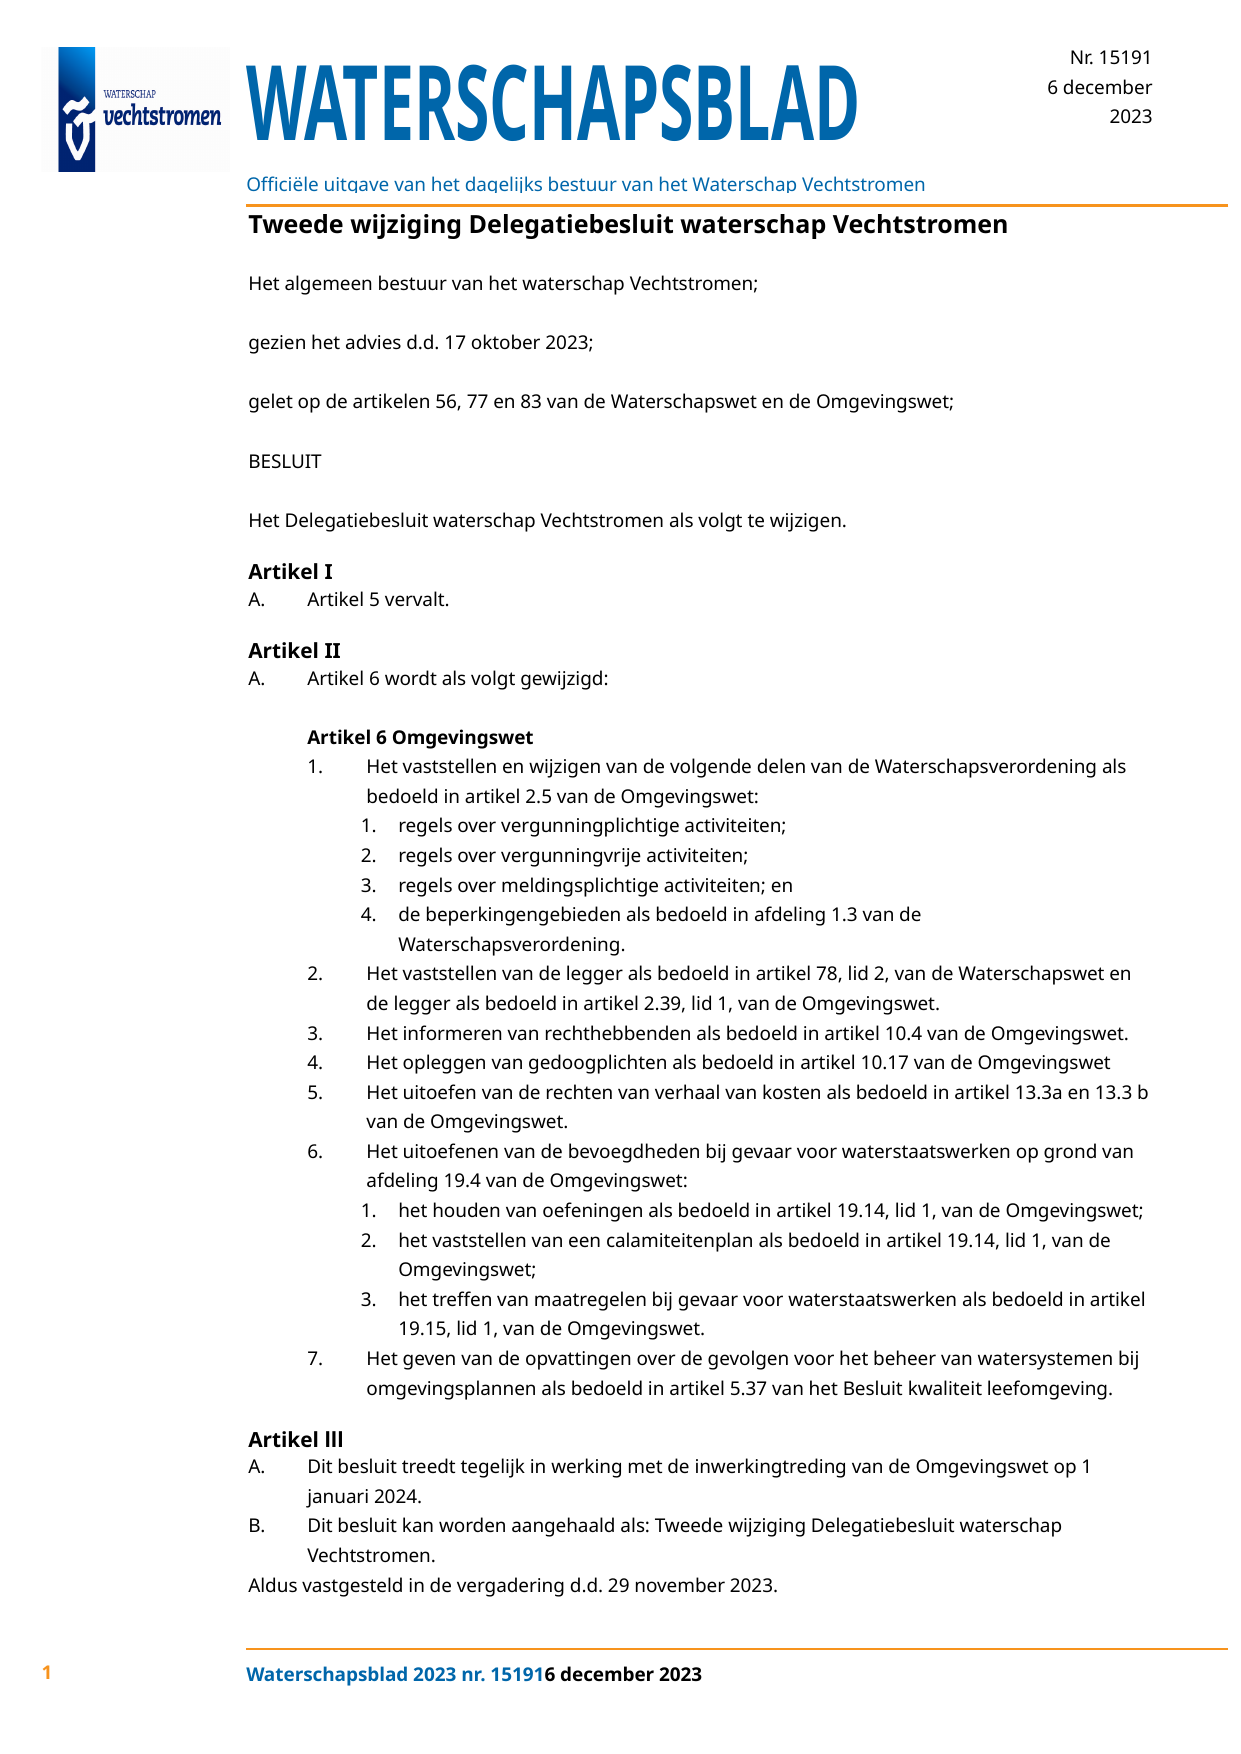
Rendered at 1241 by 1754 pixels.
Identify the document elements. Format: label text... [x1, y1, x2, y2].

text Aldus vastgesteld in de vergadering d.d. 29 november 2023. [248, 1572, 1152, 1598]
list de beperkingengebieden als bedoeld in afdeling 1.3 van de Waterschapsverordening. [361, 901, 1152, 957]
list het houden van oefeningen als bedoeld in artikel 19.14, lid 1, van de Omgevingswet; [361, 1197, 1152, 1223]
list Het uitoefenen van de bevoegdheden bij gevaar voor waterstaatswerken op grond van afdeling 19.4 van de Omgevingswet: [307, 1138, 1152, 1193]
list regels over vergunningplichtige activiteiten; [361, 813, 1152, 838]
list Artikel 5 vervalt. [248, 586, 1152, 612]
list Het vaststellen en wijzigen van de volgende delen van de Waterschapsverordening als bedoeld in artikel 2.5 van de Omgevingswet: [307, 753, 1152, 809]
list Het uitoefen van de rechten van verhaal van kosten als bedoeld in artikel 13.3a en 13.3 b van de Omgevingswet. [307, 1079, 1152, 1134]
list Dit besluit treedt tegelijk in werking met de inwerkingtreding van de Omgevingswet op 1 januari 2024. [248, 1453, 1152, 1509]
text gelet op de artikelen 56, 77 en 83 van de Waterschapswet en de Omgevingswet; [248, 389, 1152, 414]
list Het opleggen van gedoogplichten als bedoeld in artikel 10.17 van de Omgevingswet [307, 1049, 1152, 1075]
text BESLUIT [248, 448, 1152, 473]
text Het algemeen bestuur van het waterschap Vechtstromen; [248, 270, 1152, 296]
text Artikel II [248, 636, 1152, 665]
text Artikel I [248, 557, 1152, 586]
list Het geven van de opvattingen over de gevolgen voor het beheer van watersystemen bij omgevingsplannen als bedoeld in artikel 5.37 van het Besluit kwaliteit leefomgeving. [307, 1345, 1152, 1400]
list Het vaststellen van de legger als bedoeld in artikel 78, lid 2, van de Waterschapswet en de legger als bedoeld in artikel 2.39, lid 1, van de Omgevingswet. [307, 961, 1152, 1016]
text Het Delegatiebesluit waterschap Vechtstromen als volgt te wijzigen. [248, 507, 1152, 533]
list Dit besluit kan worden aangehaald als: Tweede wijziging Delegatiebesluit waterschap Vechtstromen. [248, 1513, 1152, 1568]
list Het informeren van rechthebbenden als bedoeld in artikel 10.4 van de Omgevingswet. [307, 1020, 1152, 1045]
list Artikel 6 wordt als volgt gewijzigd: [248, 665, 1152, 690]
text Artikel lll [248, 1425, 1152, 1453]
text Tweede wijziging Delegatiebesluit waterschap Vechtstromen [248, 207, 1152, 241]
list Artikel 6 Omgevingswet [248, 724, 1152, 749]
list regels over vergunningvrije activiteiten; [361, 842, 1152, 868]
list het vaststellen van een calamiteitenplan als bedoeld in artikel 19.14, lid 1, van de Omgevingswet; [361, 1227, 1152, 1282]
list het treffen van maatregelen bij gevaar voor waterstaatswerken als bedoeld in artikel 19.15, lid 1, van de Omgevingswet. [361, 1286, 1152, 1341]
picture [41, 47, 231, 172]
list regels over meldingsplichtige activiteiten; en [361, 872, 1152, 897]
text gezien het advies d.d. 17 oktober 2023; [248, 329, 1152, 355]
